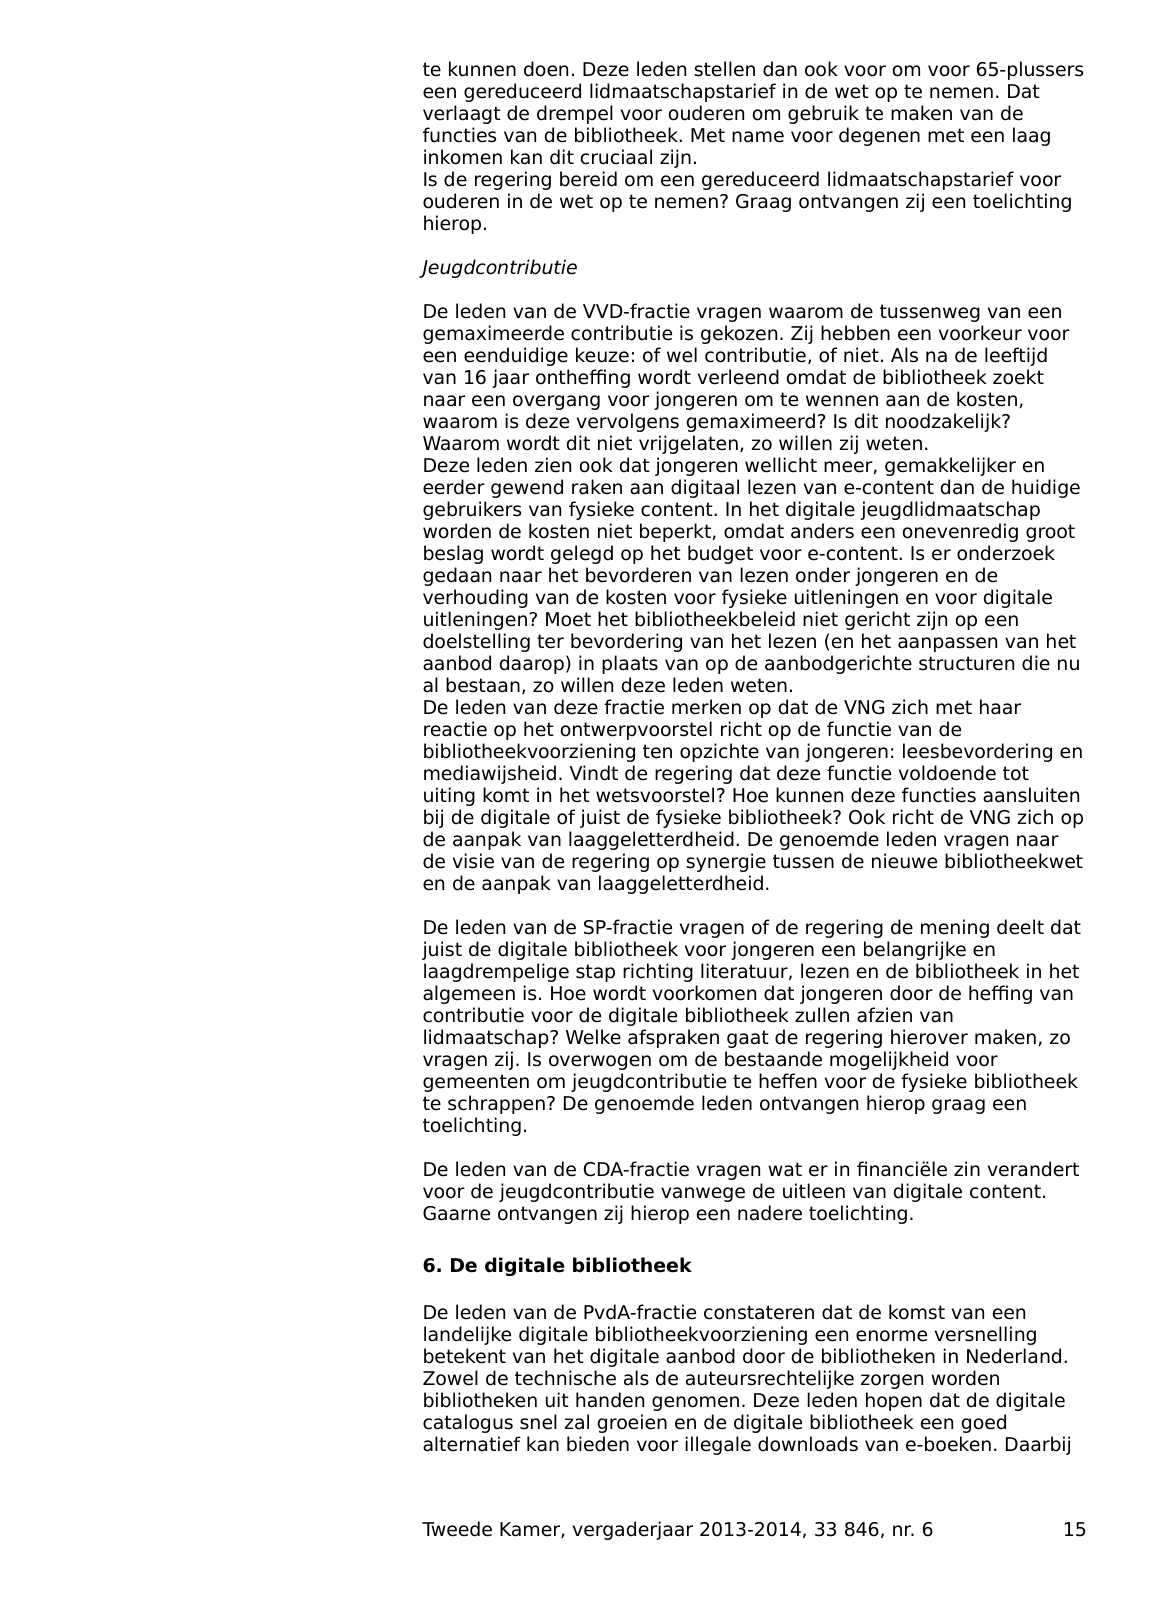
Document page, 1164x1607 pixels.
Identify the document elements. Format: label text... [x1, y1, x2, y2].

text te kunnen doen. Deze leden stellen dan ook voor om voor 65-plussers een gereduceerd lidmaatschapstarief in de wet op te nemen. Dat verlaagt de drempel voor ouderen om gebruik te maken van de functies van de bibliotheek. Met name voor degenen met een laag inkomen kan dit cruciaal zijn. [422, 59, 1087, 169]
subtitle Jeugdcontributie [422, 257, 1087, 279]
text De leden van deze fractie merken op dat de VNG zich met haar reactie op het ontwerpvoorstel richt op de functie van de bibliotheekvoorziening ten opzichte van jongeren: leesbevordering en mediawijsheid. Vindt de regering dat deze functie voldoende tot uiting komt in het wetsvoorstel? Hoe kunnen deze functies aansluiten bij de digitale of juist de fysieke bibliotheek? Ook richt de VNG zich op de aanpak van laaggeletterdheid. De genoemde leden vragen naar de visie van de regering op synergie tussen de nieuwe bibliotheekwet en de aanpak van laaggeletterdheid. [422, 697, 1087, 895]
text De leden van de PvdA-fractie constateren dat de komst van een landelijke digitale bibliotheekvoorziening een enorme versnelling betekent van het digitale aanbod door de bibliotheken in Nederland. Zowel de technische als de auteursrechtelijke zorgen worden bibliotheken uit handen genomen. Deze leden hopen dat de digitale catalogus snel zal groeien en de digitale bibliotheek een goed alternatief kan bieden voor illegale downloads van e-boeken. Daarbij [422, 1302, 1087, 1456]
text De leden van de VVD-fractie vragen waarom de tussenweg van een gemaximeerde contributie is gekozen. Zij hebben een voorkeur voor een eenduidige keuze: of wel contributie, of niet. Als na de leeftijd van 16 jaar ontheffing wordt verleend omdat de bibliotheek zoekt naar een overgang voor jongeren om te wennen aan de kosten, waarom is deze vervolgens gemaximeerd? Is dit noodzakelijk? Waarom wordt dit niet vrijgelaten, zo willen zij weten. [422, 301, 1087, 455]
subtitle 6. De digitale bibliotheek [422, 1255, 1087, 1277]
text De leden van de CDA-fractie vragen wat er in financiële zin verandert voor de jeugdcontributie vanwege de uitleen van digitale content. Gaarne ontvangen zij hierop een nadere toelichting. [422, 1159, 1087, 1225]
text Is de regering bereid om een gereduceerd lidmaatschapstarief voor ouderen in de wet op te nemen? Graag ontvangen zij een toelichting hierop. [422, 169, 1087, 235]
text Deze leden zien ook dat jongeren wellicht meer, gemakkelijker en eerder gewend raken aan digitaal lezen van e-content dan de huidige gebruikers van fysieke content. In het digitale jeugdlidmaatschap worden de kosten niet beperkt, omdat anders een onevenredig groot beslag wordt gelegd op het budget voor e-content. Is er onderzoek gedaan naar het bevorderen van lezen onder jongeren en de verhouding van de kosten voor fysieke uitleningen en voor digitale uitleningen? Moet het bibliotheekbeleid niet gericht zijn op een doelstelling ter bevordering van het lezen (en het aanpassen van het aanbod daarop) in plaats van op de aanbodgerichte structuren die nu al bestaan, zo willen deze leden weten. [422, 455, 1087, 697]
text De leden van de SP-fractie vragen of de regering de mening deelt dat juist de digitale bibliotheek voor jongeren een belangrijke en laagdrempelige stap richting literatuur, lezen en de bibliotheek in het algemeen is. Hoe wordt voorkomen dat jongeren door de heffing van contributie voor de digitale bibliotheek zullen afzien van lidmaatschap? Welke afspraken gaat de regering hierover maken, zo vragen zij. Is overwogen om de bestaande mogelijkheid voor gemeenten om jeugdcontributie te heffen voor de fysieke bibliotheek te schrappen? De genoemde leden ontvangen hierop graag een toelichting. [422, 917, 1087, 1137]
